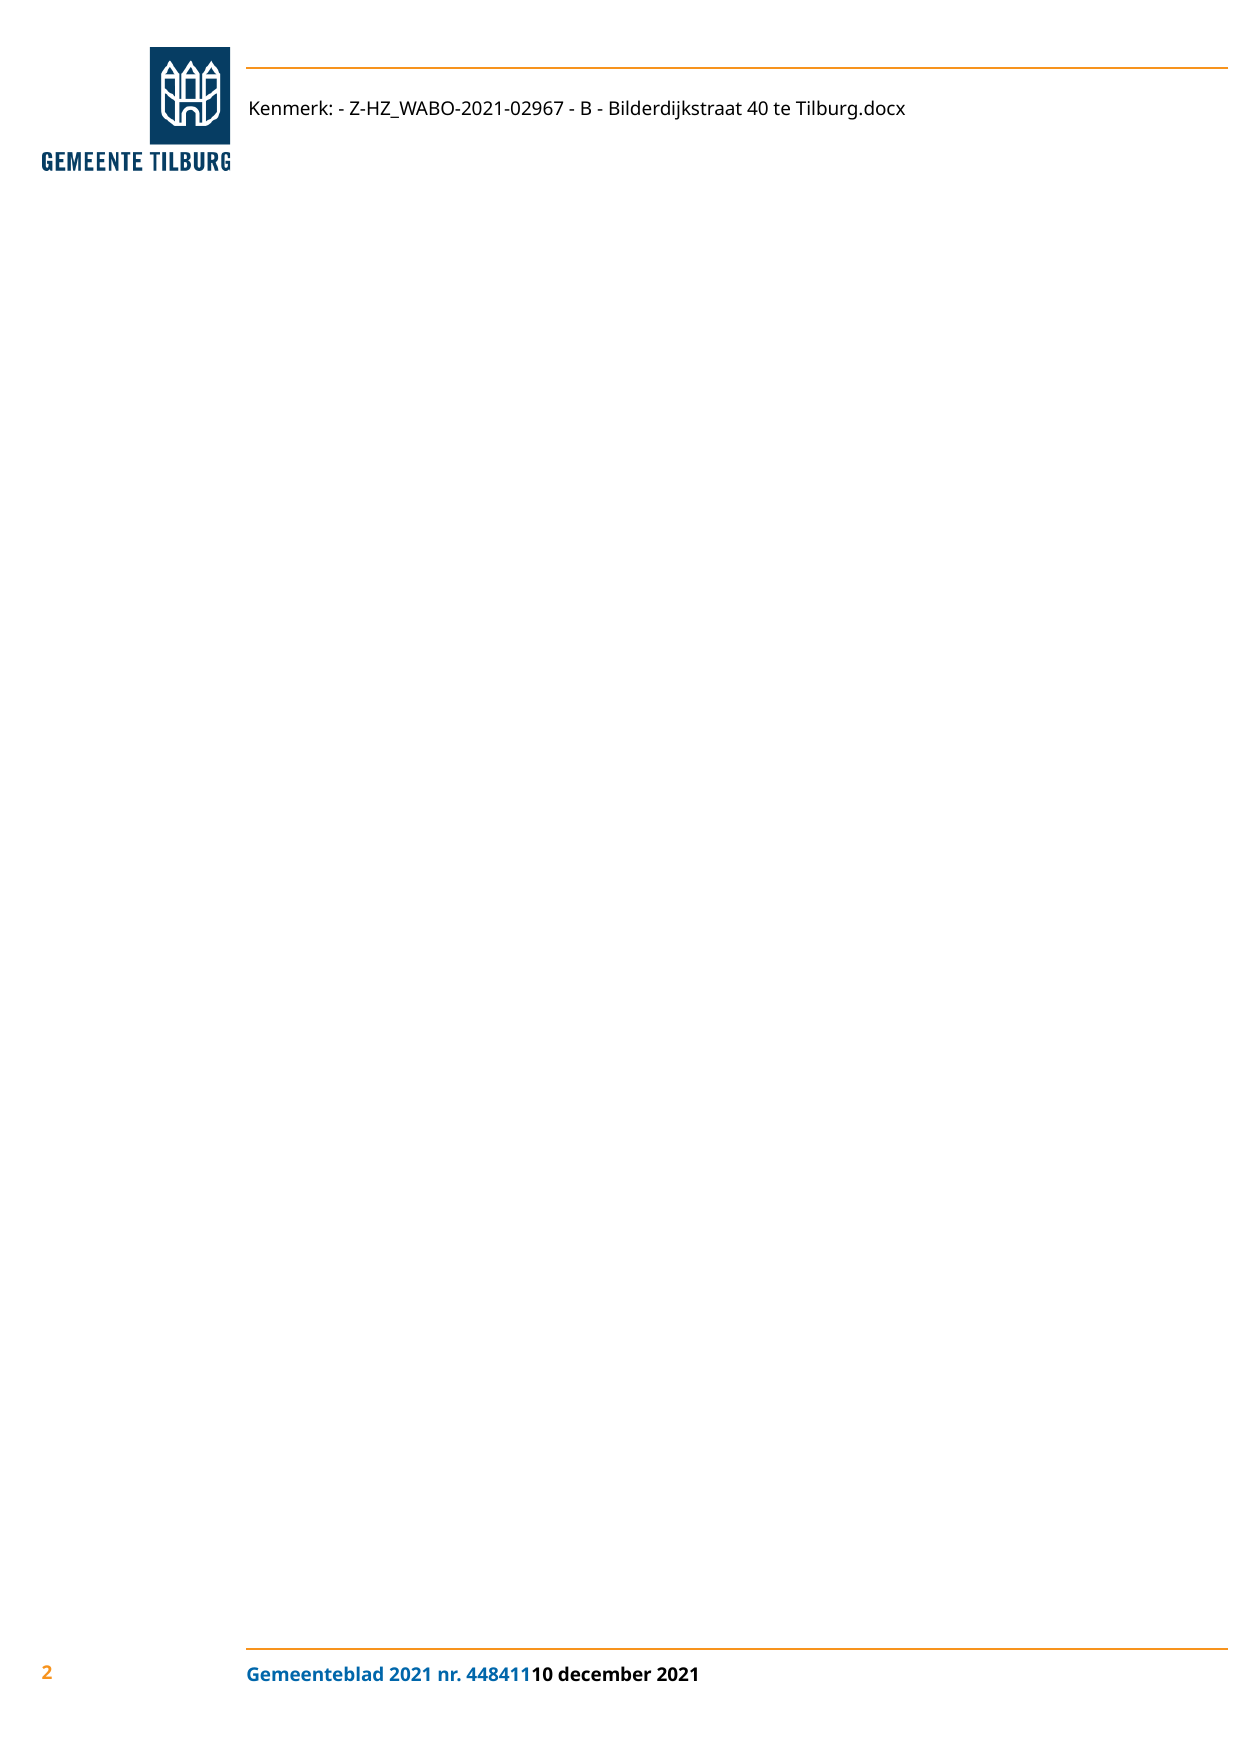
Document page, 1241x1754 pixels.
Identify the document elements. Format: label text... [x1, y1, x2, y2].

picture [41, 47, 231, 172]
text Kenmerk: - Z-HZ_WABO-2021-02967 - B - Bilderdijkstraat 40 te Tilburg.docx [248, 95, 1152, 121]
